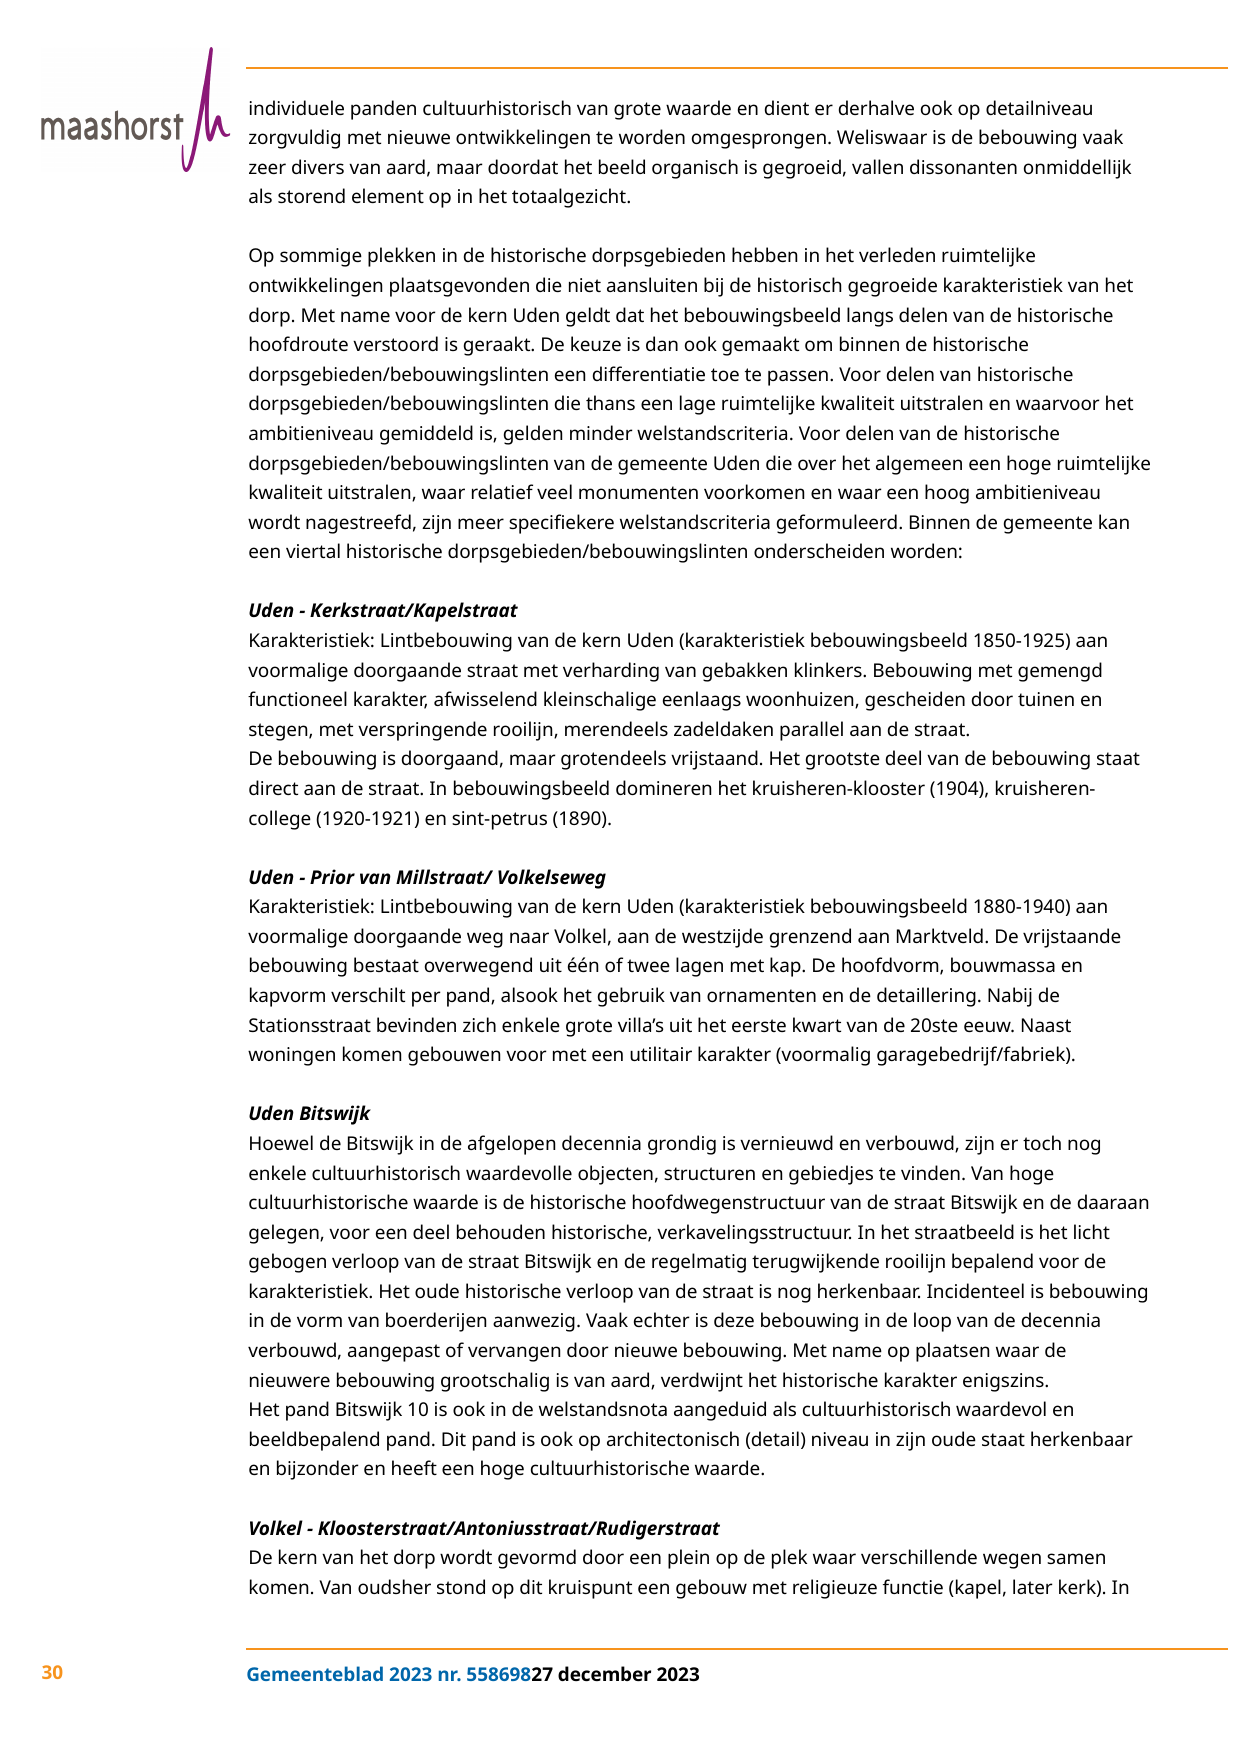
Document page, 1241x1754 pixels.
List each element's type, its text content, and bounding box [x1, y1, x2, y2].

text Uden Bitswijk [248, 1101, 1152, 1126]
text Karakteristiek: Lintbebouwing van de kern Uden (karakteristiek bebouwingsbeeld 1850-1925) aan voormalige doorgaande straat met verharding van gebakken klinkers. Bebouwing met gemengd functioneel karakter, afwisselend kleinschalige eenlaags woonhuizen, gescheiden door tuinen en stegen, met verspringende rooilijn, merendeels zadeldaken parallel aan de straat. [248, 627, 1152, 742]
text Op sommige plekken in de historische dorpsgebieden hebben in het verleden ruimtelijke ontwikkelingen plaatsgevonden die niet aansluiten bij de historisch gegroeide karakteristiek van het dorp. Met name voor de kern Uden geldt dat het bebouwingsbeeld langs delen van de historische hoofdroute verstoord is geraakt. De keuze is dan ook gemaakt om binnen de historische dorpsgebieden/bebouwingslinten een differentiatie toe te passen. Voor delen van historische dorpsgebieden/bebouwingslinten die thans een lage ruimtelijke kwaliteit uitstralen en waarvoor het ambitieniveau gemiddeld is, gelden minder welstandscriteria. Voor delen van de historische dorpsgebieden/bebouwingslinten van de gemeente Uden die over het algemeen een hoge ruimtelijke kwaliteit uitstralen, waar relatief veel monumenten voorkomen en waar een hoog ambitieniveau wordt nagestreefd, zijn meer specifiekere welstandscriteria geformuleerd. Binnen de gemeente kan een viertal historische dorpsgebieden/bebouwingslinten onderscheiden worden: [248, 243, 1152, 564]
text Volkel - Kloosterstraat/Antoniusstraat/Rudigerstraat [248, 1515, 1152, 1541]
text Uden - Kerkstraat/Kapelstraat [248, 598, 1152, 623]
text De bebouwing is doorgaand, maar grotendeels vrijstaand. Het grootste deel van de bebouwing staat direct aan de straat. In bebouwingsbeeld domineren het kruisheren-klooster (1904), kruisheren-college (1920-1921) en sint-petrus (1890). [248, 746, 1152, 831]
text Het pand Bitswijk 10 is ook in de welstandsnota aangeduid als cultuurhistorisch waardevol en beeldbepalend pand. Dit pand is ook op architectonisch (detail) niveau in zijn oude staat herkenbaar en bijzonder en heeft een hoge cultuurhistorische waarde. [248, 1396, 1152, 1481]
text Karakteristiek: Lintbebouwing van de kern Uden (karakteristiek bebouwingsbeeld 1880-1940) aan voormalige doorgaande weg naar Volkel, aan de westzijde grenzend aan Marktveld. De vrijstaande bebouwing bestaat overwegend uit één of twee lagen met kap. De hoofdvorm, bouwmassa en kapvorm verschilt per pand, alsook het gebruik van ornamenten en de detaillering. Nabij de Stationsstraat bevinden zich enkele grote villa’s uit het eerste kwart van de 20ste eeuw. Naast woningen komen gebouwen voor met een utilitair karakter (voormalig garagebedrijf/fabriek). [248, 893, 1152, 1067]
picture [41, 47, 231, 172]
text Hoewel de Bitswijk in de afgelopen decennia grondig is vernieuwd en verbouwd, zijn er toch nog enkele cultuurhistorisch waardevolle objecten, structuren en gebiedjes te vinden. Van hoge cultuurhistorische waarde is de historische hoofdwegenstructuur van de straat Bitswijk en de daaraan gelegen, voor een deel behouden historische, verkavelingsstructuur. In het straatbeeld is het licht gebogen verloop van de straat Bitswijk en de regelmatig terugwijkende rooilijn bepalend voor de karakteristiek. Het oude historische verloop van de straat is nog herkenbaar. Incidenteel is bebouwing in de vorm van boerderijen aanwezig. Vaak echter is deze bebouwing in de loop van de decennia verbouwd, aangepast of vervangen door nieuwe bebouwing. Met name op plaatsen waar de nieuwere bebouwing grootschalig is van aard, verdwijnt het historische karakter enigszins. [248, 1130, 1152, 1393]
text individuele panden cultuurhistorisch van grote waarde en dient er derhalve ook op detailniveau zorgvuldig met nieuwe ontwikkelingen te worden omgesprongen. Weliswaar is de bebouwing vaak zeer divers van aard, maar doordat het beeld organisch is gegroeid, vallen dissonanten onmiddellijk als storend element op in het totaalgezicht. [248, 95, 1152, 209]
text De kern van het dorp wordt gevormd door een plein op de plek waar verschillende wegen samen komen. Van oudsher stond op dit kruispunt een gebouw met religieuze functie (kapel, later kerk). In [248, 1544, 1152, 1600]
text Uden - Prior van Millstraat/ Volkelseweg [248, 864, 1152, 890]
